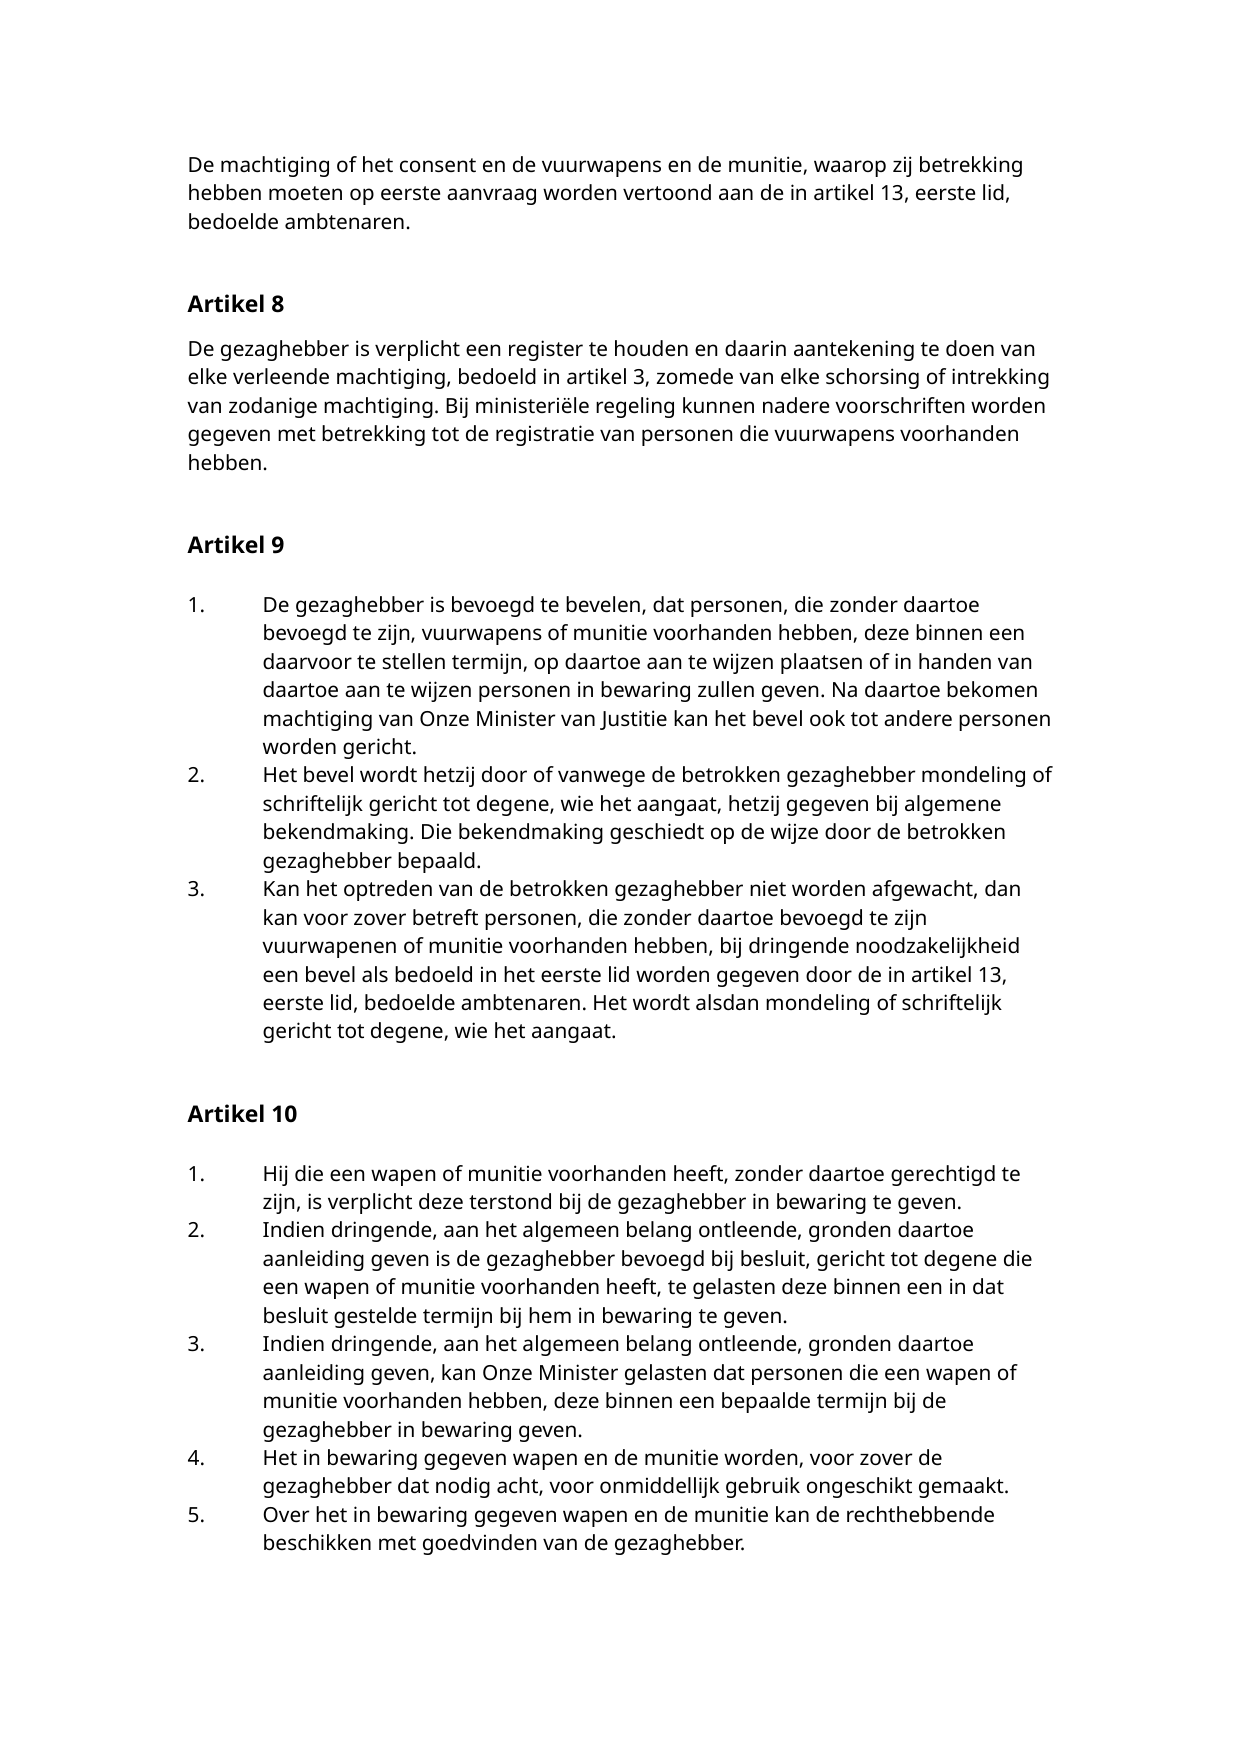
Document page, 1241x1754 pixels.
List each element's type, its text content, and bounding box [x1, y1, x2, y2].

text De gezaghebber is verplicht een register te houden en daarin aantekening te doen van elke verleende machtiging, bedoeld in artikel 3, zomede van elke schorsing of intrekking van zodanige machtiging. Bij ministeriële regeling kunnen nadere voorschriften worden gegeven met betrekking tot de registratie van personen die vuurwapens voorhanden hebben. [187, 334, 1053, 476]
list Indien dringende, aan het algemeen belang ontleende, gronden daartoe aanleiding geven, kan Onze Minister gelasten dat personen die een wapen of munitie voorhanden hebben, deze binnen een bepaalde termijn bij de gezaghebber in bewaring geven. [187, 1329, 1053, 1443]
text De machtiging of het consent en de vuurwapens en de munitie, waarop zij betrekking hebben moeten op eerste aanvraag worden vertoond aan de in artikel 13, eerste lid, bedoelde ambtenaren. [187, 150, 1053, 235]
list De gezaghebber is bevoegd te bevelen, dat personen, die zonder daartoe bevoegd te zijn, vuurwapens of munitie voorhanden hebben, deze binnen een daarvoor te stellen termijn, op daartoe aan te wijzen plaatsen of in handen van daartoe aan te wijzen personen in bewaring zullen geven. Na daartoe bekomen machtiging van Onze Minister van Justitie kan het bevel ook tot andere personen worden gericht. [187, 590, 1053, 761]
list Het bevel wordt hetzij door of vanwege de betrokken gezaghebber mondeling of schriftelijk gericht tot degene, wie het aangaat, hetzij gegeven bij algemene bekendmaking. Die bekendmaking geschiedt op de wijze door de betrokken gezaghebber bepaald. [187, 761, 1053, 874]
list Hij die een wapen of munitie voorhanden heeft, zonder daartoe gerechtigd te zijn, is verplicht deze terstond bij de gezaghebber in bewaring te geven. [187, 1159, 1053, 1216]
list Over het in bewaring gegeven wapen en de munitie kan de rechthebbende beschikken met goedvinden van de gezaghebber. [187, 1500, 1053, 1557]
list Kan het optreden van de betrokken gezaghebber niet worden afgewacht, dan kan voor zover betreft personen, die zonder daartoe bevoegd te zijn vuurwapenen of munitie voorhanden hebben, bij dringende noodzakelijkheid een bevel als bedoeld in het eerste lid worden gegeven door de in artikel 13, eerste lid, bedoelde ambtenaren. Het wordt alsdan mondeling of schriftelijk gericht tot degene, wie het aangaat. [187, 874, 1053, 1045]
list Het in bewaring gegeven wapen en de munitie worden, voor zover de gezaghebber dat nodig acht, voor onmiddellijk gebruik ongeschikt gemaakt. [187, 1443, 1053, 1500]
subtitle Artikel 10 [187, 1097, 1053, 1129]
subtitle Artikel 8 [187, 288, 1053, 319]
list Indien dringende, aan het algemeen belang ontleende, gronden daartoe aanleiding geven is de gezaghebber bevoegd bij besluit, gericht tot degene die een wapen of munitie voorhanden heeft, te gelasten deze binnen een in dat besluit gestelde termijn bij hem in bewaring te geven. [187, 1216, 1053, 1329]
subtitle Artikel 9 [187, 529, 1053, 560]
